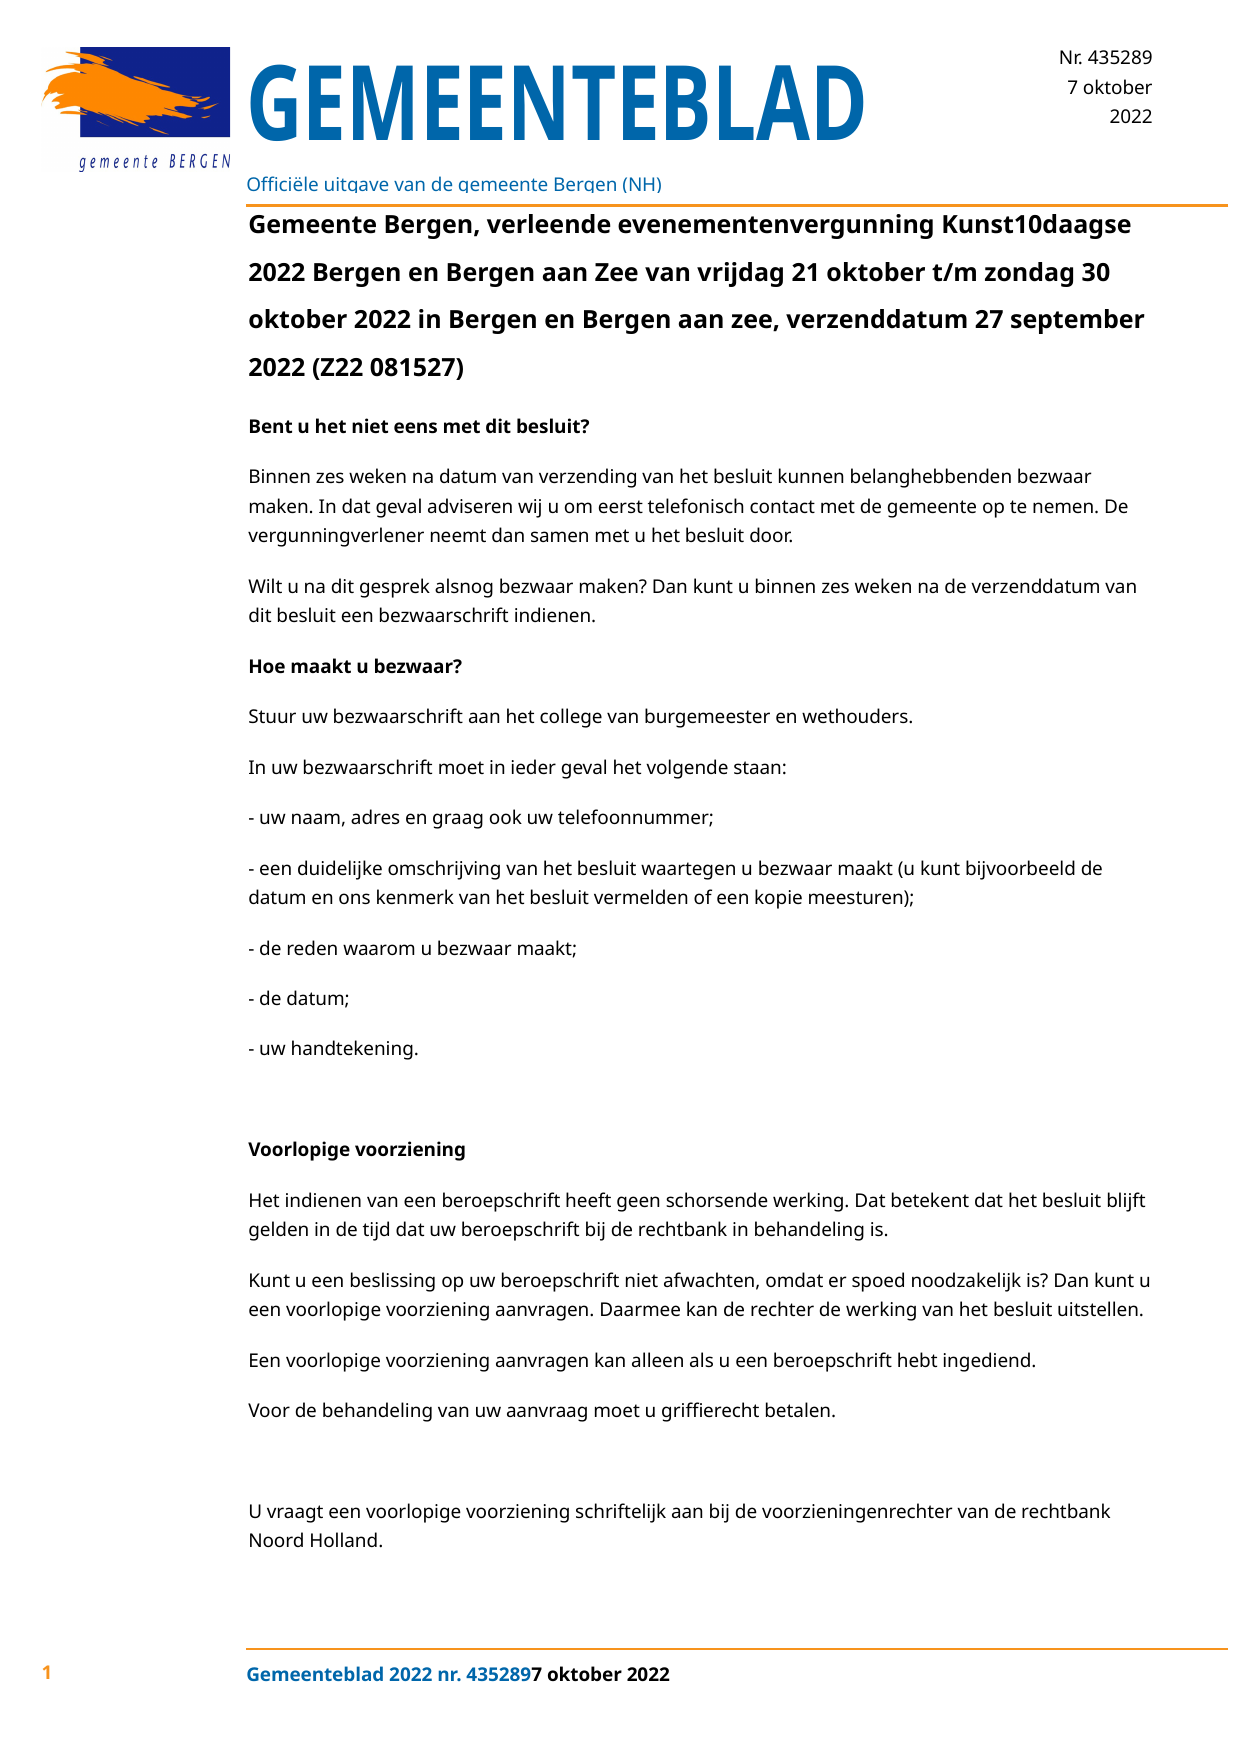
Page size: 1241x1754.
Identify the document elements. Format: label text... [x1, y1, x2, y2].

text - de reden waarom u bezwaar maakt; [248, 935, 1152, 961]
text Het indienen van een beroepschrift heeft geen schorsende werking. Dat betekent dat het besluit blijft gelden in de tijd dat uw beroepschrift bij de rechtbank in behandeling is. [248, 1187, 1152, 1242]
text Stuur uw bezwaarschrift aan het college van burgemeester en wethouders. [248, 703, 1152, 729]
text Binnen zes weken na datum van verzending van het besluit kunnen belanghebbenden bezwaar maken. In dat geval adviseren wij u om eerst telefonisch contact met de gemeente op te nemen. De vergunningverlener neemt dan samen met u het besluit door. [248, 463, 1152, 548]
text Wilt u na dit gesprek alsnog bezwaar maken? Dan kunt u binnen zes weken na de verzenddatum van dit besluit een bezwaarschrift indienen. [248, 573, 1152, 628]
text - uw handtekening. [248, 1036, 1152, 1061]
text - uw naam, adres en graag ook uw telefoonnummer; [248, 804, 1152, 830]
text Hoe maakt u bezwaar? [248, 653, 1152, 679]
text In uw bezwaarschrift moet in ieder geval het volgende staan: [248, 754, 1152, 780]
text Kunt u een beslissing op uw beroepschrift niet afwachten, omdat er spoed noodzakelijk is? Dan kunt u een voorlopige voorziening aanvragen. Daarmee kan de rechter de werking van het besluit uitstellen. [248, 1267, 1152, 1322]
text Voorlopige voorziening [248, 1136, 1152, 1162]
text - de datum; [248, 985, 1152, 1011]
text Voor de behandeling van uw aanvraag moet u griffierecht betalen. [248, 1397, 1152, 1423]
text Bent u het niet eens met dit besluit? [248, 413, 1152, 439]
text - een duidelijke omschrijving van het besluit waartegen u bezwaar maakt (u kunt bijvoorbeeld de datum en ons kenmerk van het besluit vermelden of een kopie meesturen); [248, 855, 1152, 910]
picture [41, 47, 231, 172]
text Een voorlopige voorziening aanvragen kan alleen als u een beroepschrift hebt ingediend. [248, 1347, 1152, 1373]
text U vraagt een voorlopige voorziening schriftelijk aan bij de voorzieningenrechter van de rechtbank Noord Holland. [248, 1498, 1152, 1553]
text Gemeente Bergen, verleende evenementenvergunning Kunst10daagse 2022 Bergen en Bergen aan Zee van vrijdag 21 oktober t/m zondag 30 oktober 2022 in Bergen en Bergen aan zee, verzenddatum 27 september 2022 (Z22 081527) [248, 207, 1152, 384]
